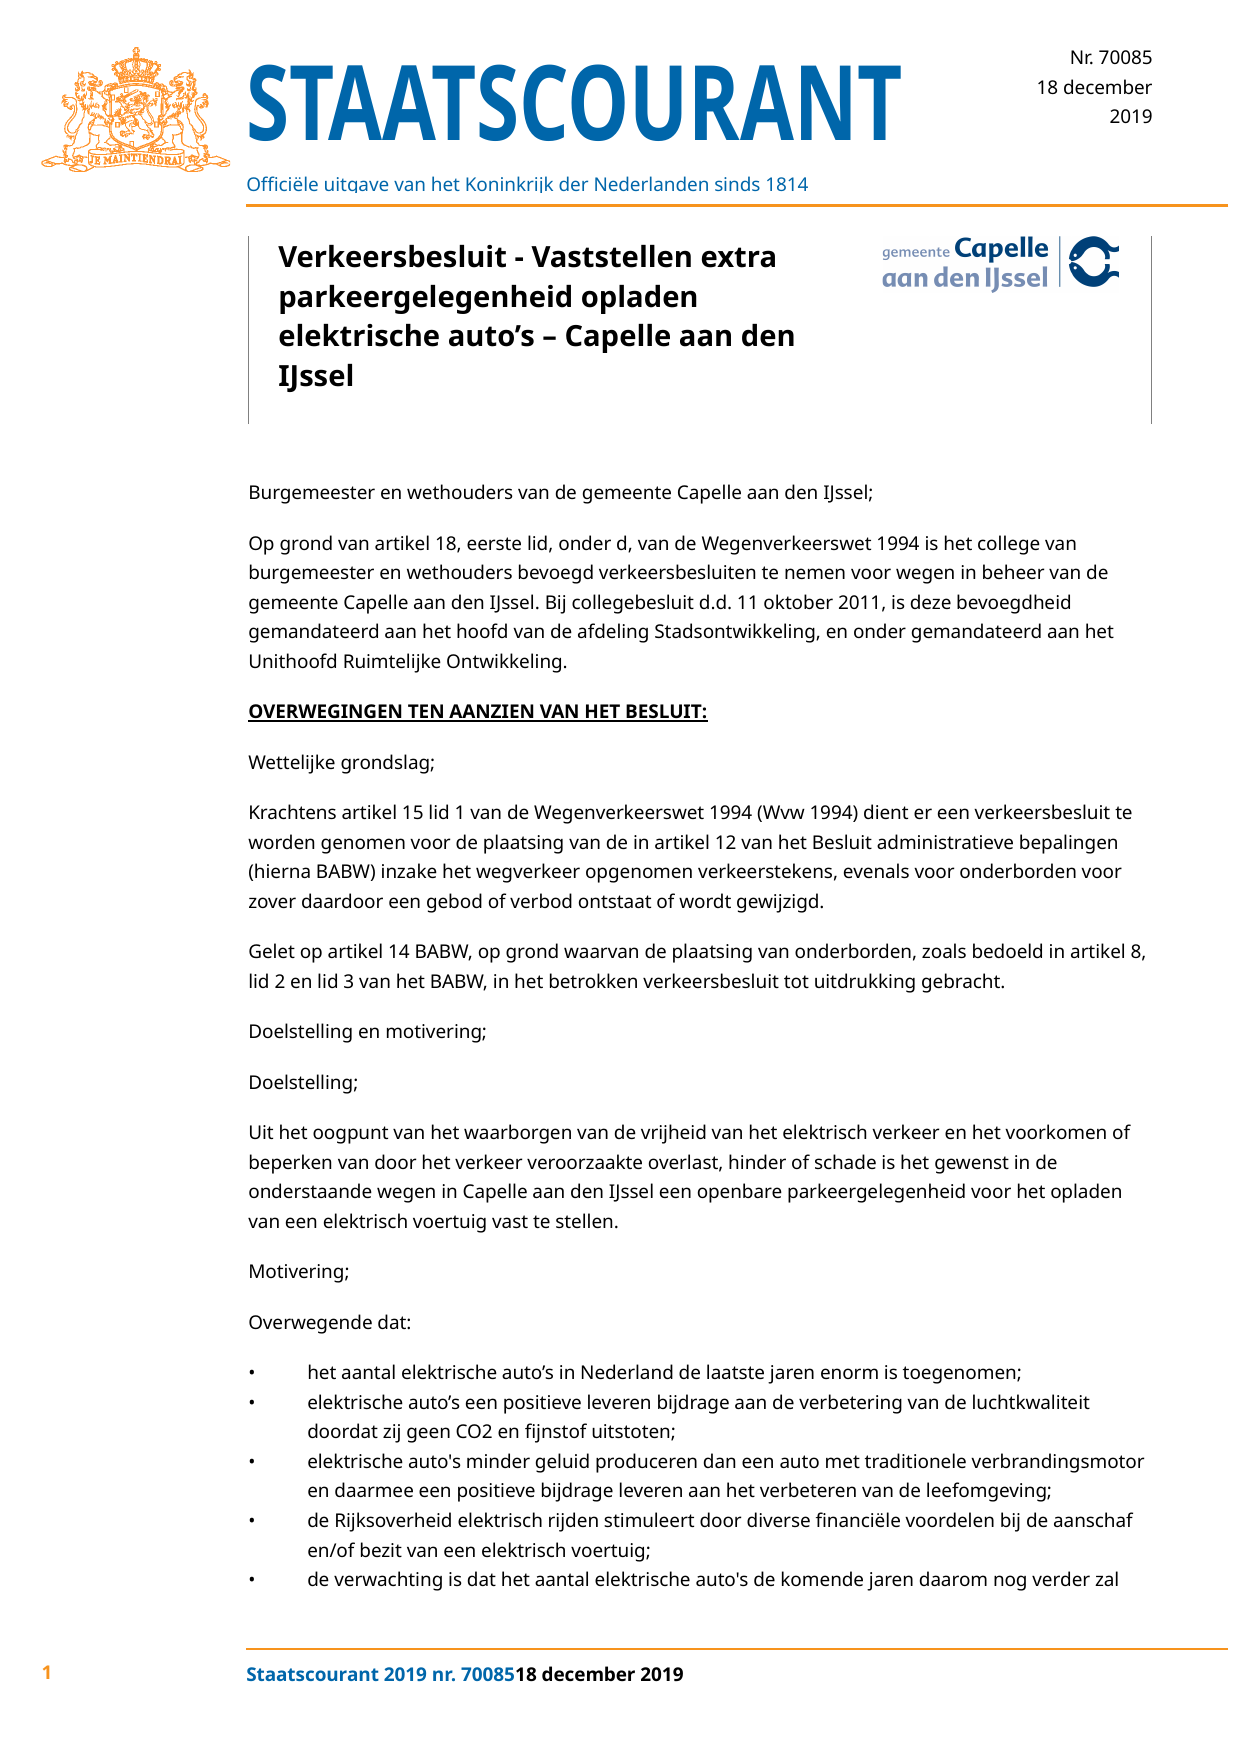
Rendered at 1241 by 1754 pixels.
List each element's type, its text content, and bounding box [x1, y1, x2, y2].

table_header Verkeersbesluit - Vaststellen extra parkeergelegenheid opladen elektrische auto’s – Capelle aan den IJssel [249, 236, 850, 424]
list de verwachting is dat het aantal elektrische auto's de komende jaren daarom nog verder zal [248, 1566, 1152, 1592]
text Overwegende dat: [248, 1309, 1152, 1335]
text Gelet op artikel 14 BABW, op grond waarvan de plaatsing van onderborden, zoals bedoeld in artikel 8, lid 2 en lid 3 van het BABW, in het betrokken verkeersbesluit tot uitdrukking gebracht. [248, 938, 1152, 994]
table_header [850, 236, 1151, 424]
list het aantal elektrische auto’s in Nederland de laatste jaren enorm is toegenomen; [248, 1359, 1152, 1385]
text Doelstelling; [248, 1069, 1152, 1095]
picture [41, 47, 231, 172]
text Wettelijke grondslag; [248, 749, 1152, 775]
picture [882, 236, 1119, 293]
text Uit het oogpunt van het waarborgen van de vrijheid van het elektrisch verkeer en het voorkomen of beperken van door het verkeer veroorzaakte overlast, hinder of schade is het gewenst in de onderstaande wegen in Capelle aan den IJssel een openbare parkeergelegenheid voor het opladen van een elektrisch voertuig vast te stellen. [248, 1119, 1152, 1234]
text Burgemeester en wethouders van de gemeente Capelle aan den IJssel; [248, 479, 1152, 505]
text OVERWEGINGEN TEN AANZIEN VAN HET BESLUIT: [248, 698, 1152, 724]
list elektrische auto’s een positieve leveren bijdrage aan de verbetering van de luchtkwaliteit doordat zij geen CO2 en fijnstof uitstoten; [248, 1389, 1152, 1444]
text Krachtens artikel 15 lid 1 van de Wegenverkeerswet 1994 (Wvw 1994) dient er een verkeersbesluit te worden genomen voor de plaatsing van de in artikel 12 van het Besluit administratieve bepalingen (hierna BABW) inzake het wegverkeer opgenomen verkeerstekens, evenals voor onderborden voor zover daardoor een gebod of verbod ontstaat of wordt gewijzigd. [248, 799, 1152, 914]
list de Rijksoverheid elektrisch rijden stimuleert door diverse financiële voordelen bij de aanschaf en/of bezit van een elektrisch voertuig; [248, 1507, 1152, 1563]
text Op grond van artikel 18, eerste lid, onder d, van de Wegenverkeerswet 1994 is het college van burgemeester en wethouders bevoegd verkeersbesluiten te nemen voor wegen in beheer van de gemeente Capelle aan den IJssel. Bij collegebesluit d.d. 11 oktober 2011, is deze bevoegdheid gemandateerd aan het hoofd van de afdeling Stadsontwikkeling, en onder gemandateerd aan het Unithoofd Ruimtelijke Ontwikkeling. [248, 530, 1152, 674]
list elektrische auto's minder geluid produceren dan een auto met traditionele verbrandingsmotor en daarmee een positieve bijdrage leveren aan het verbeteren van de leefomgeving; [248, 1448, 1152, 1503]
text Motivering; [248, 1258, 1152, 1284]
text Doelstelling en motivering; [248, 1018, 1152, 1044]
